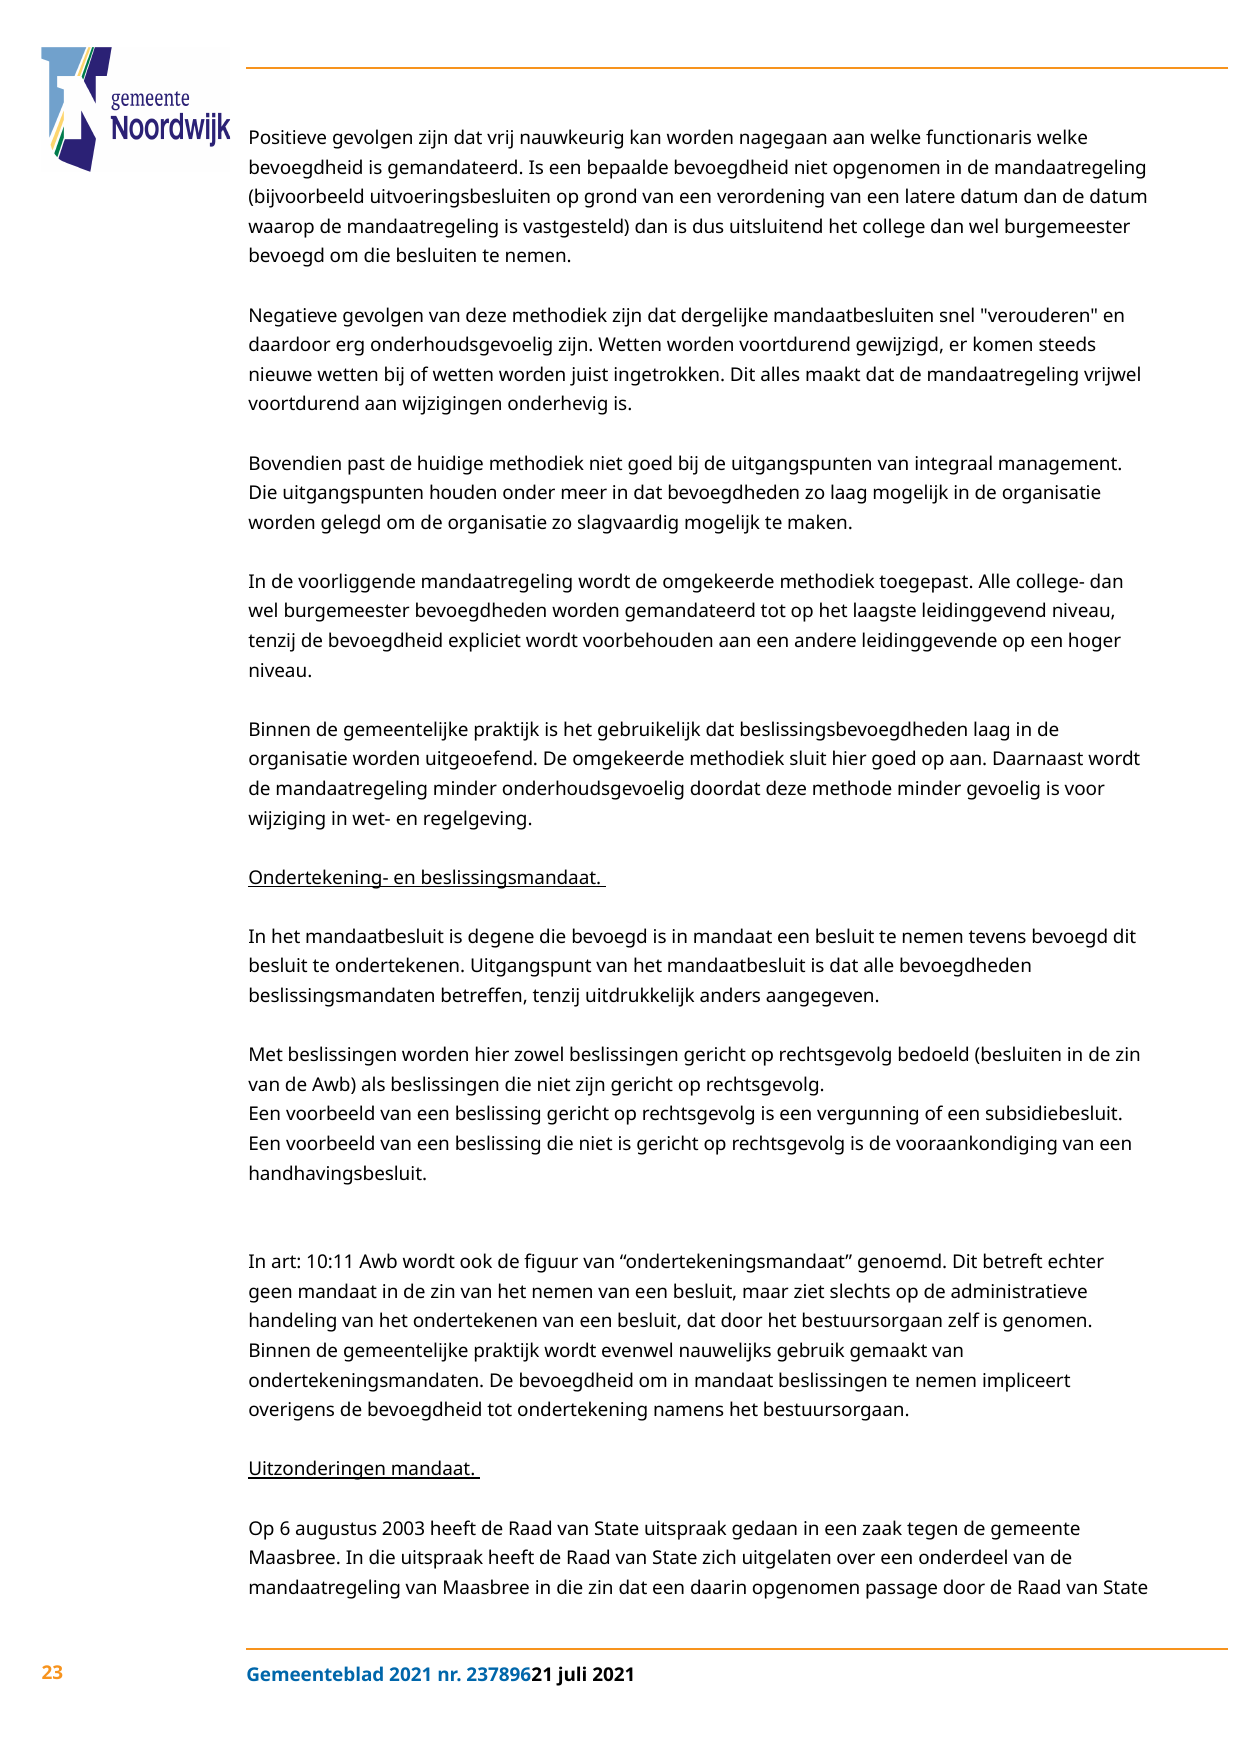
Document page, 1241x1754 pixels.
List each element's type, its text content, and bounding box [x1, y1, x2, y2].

picture [41, 47, 231, 172]
text Positieve gevolgen zijn dat vrij nauwkeurig kan worden nagegaan aan welke functionaris welke bevoegdheid is gemandateerd. Is een bepaalde bevoegdheid niet opgenomen in de mandaatregeling (bijvoorbeeld uitvoeringsbesluiten op grond van een verordening van een latere datum dan de datum waarop de mandaatregeling is vastgesteld) dan is dus uitsluitend het college dan wel burgemeester bevoegd om die besluiten te nemen. [248, 124, 1152, 268]
text Uitzonderingen mandaat. [248, 1456, 1152, 1481]
text Een voorbeeld van een beslissing gericht op rechtsgevolg is een vergunning of een subsidiebesluit. Een voorbeeld van een beslissing die niet is gericht op rechtsgevolg is de vooraankondiging van een handhavingsbesluit. [248, 1101, 1152, 1186]
text Op 6 augustus 2003 heeft de Raad van State uitspraak gedaan in een zaak tegen de gemeente Maasbree. In die uitspraak heeft de Raad van State zich uitgelaten over een onderdeel van de mandaatregeling van Maasbree in die zin dat een daarin opgenomen passage door de Raad van State [248, 1515, 1152, 1600]
text In het mandaatbesluit is degene die bevoegd is in mandaat een besluit te nemen tevens bevoegd dit besluit te ondertekenen. Uitgangspunt van het mandaatbesluit is dat alle bevoegdheden beslissingsmandaten betreffen, tenzij uitdrukkelijk anders aangegeven. [248, 923, 1152, 1008]
text Negatieve gevolgen van deze methodiek zijn dat dergelijke mandaatbesluiten snel "verouderen" en daardoor erg onderhoudsgevoelig zijn. Wetten worden voortdurend gewijzigd, er komen steeds nieuwe wetten bij of wetten worden juist ingetrokken. Dit alles maakt dat de mandaatregeling vrijwel voortdurend aan wijzigingen onderhevig is. [248, 302, 1152, 416]
text Bovendien past de huidige methodiek niet goed bij de uitgangspunten van integraal management. Die uitgangspunten houden onder meer in dat bevoegdheden zo laag mogelijk in de organisatie worden gelegd om de organisatie zo slagvaardig mogelijk te maken. [248, 450, 1152, 535]
text Ondertekening- en beslissingsmandaat. [248, 864, 1152, 890]
text In de voorliggende mandaatregeling wordt de omgekeerde methodiek toegepast. Alle college- dan wel burgemeester bevoegdheden worden gemandateerd tot op het laagste leidinggevend niveau, tenzij de bevoegdheid expliciet wordt voorbehouden aan een andere leidinggevende op een hoger niveau. [248, 568, 1152, 683]
text Binnen de gemeentelijke praktijk is het gebruikelijk dat beslissingsbevoegdheden laag in de organisatie worden uitgeoefend. De omgekeerde methodiek sluit hier goed op aan. Daarnaast wordt de mandaatregeling minder onderhoudsgevoelig doordat deze methode minder gevoelig is voor wijziging in wet- en regelgeving. [248, 716, 1152, 831]
text In art: 10:11 Awb wordt ook de figuur van “ondertekeningsmandaat” genoemd. Dit betreft echter geen mandaat in de zin van het nemen van een besluit, maar ziet slechts op de administratieve handeling van het ondertekenen van een besluit, dat door het bestuursorgaan zelf is genomen. Binnen de gemeentelijke praktijk wordt evenwel nauwelijks gebruik gemaakt van ondertekeningsmandaten. De bevoegdheid om in mandaat beslissingen te nemen impliceert overigens de bevoegdheid tot ondertekening namens het bestuursorgaan. [248, 1248, 1152, 1422]
text Met beslissingen worden hier zowel beslissingen gericht op rechtsgevolg bedoeld (besluiten in de zin van de Awb) als beslissingen die niet zijn gericht op rechtsgevolg. [248, 1041, 1152, 1097]
